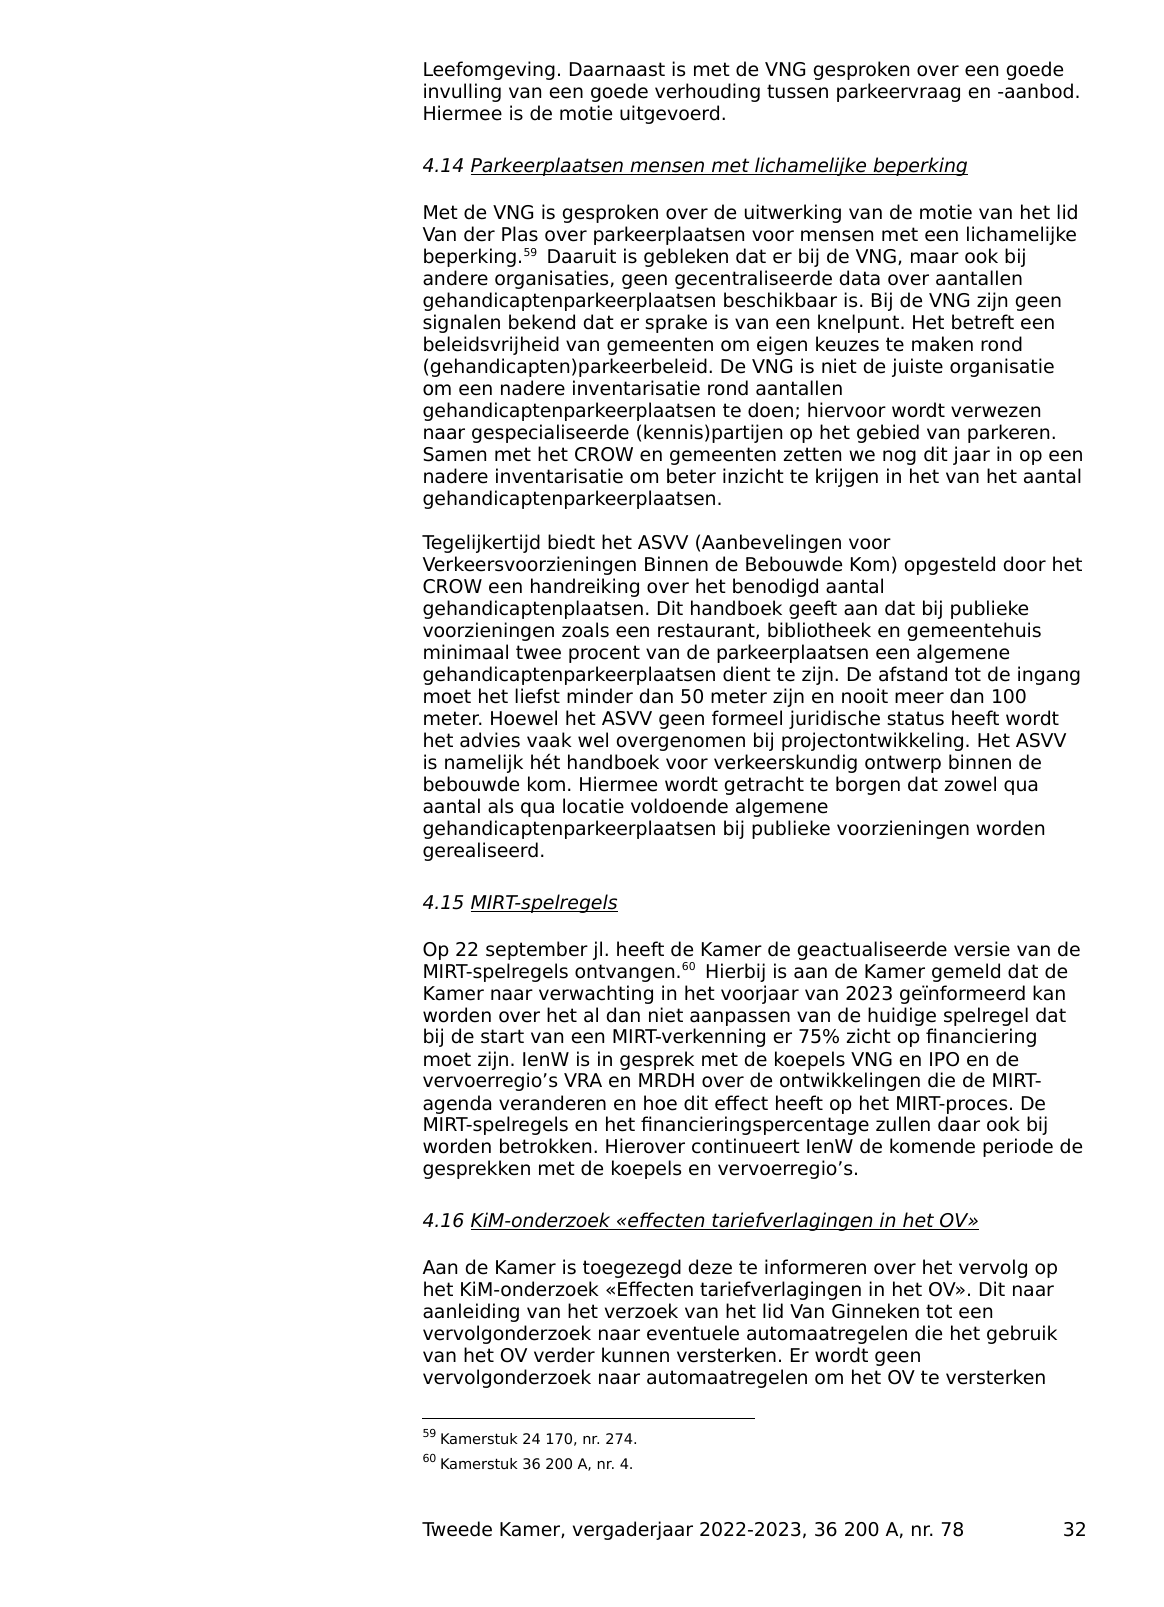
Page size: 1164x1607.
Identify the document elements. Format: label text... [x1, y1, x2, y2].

subtitle 4.16 KiM-onderzoek «effecten tariefverlagingen in het OV» [422, 1210, 1087, 1232]
subtitle 4.14 Parkeerplaatsen mensen met lichamelijke beperking [422, 155, 1087, 177]
subtitle 4.15 MIRT-spelregels [422, 892, 1087, 913]
text Met de VNG is gesproken over de uitwerking van de motie van het lid Van der Plas over parkeerplaatsen voor mensen met een lichamelijke beperking. Daaruit is gebleken dat er bij de VNG, maar ook bij andere organisaties, geen gecentraliseerde data over aantallen gehandicaptenparkeerplaatsen beschikbaar is. Bij de VNG zijn geen signalen bekend dat er sprake is van een knelpunt. Het betreft een beleidsvrijheid van gemeenten om eigen keuzes te maken rond (gehandicapten)parkeerbeleid. De VNG is niet de juiste organisatie om een nadere inventarisatie rond aantallen gehandicaptenparkeerplaatsen te doen; hiervoor wordt verwezen naar gespecialiseerde (kennis)partijen op het gebied van parkeren. Samen met het CROW en gemeenten zetten we nog dit jaar in op een nadere inventarisatie om beter inzicht te krijgen in het van het aantal gehandicaptenparkeerplaatsen. [422, 202, 1087, 510]
text Op 22 september jl. heeft de Kamer de geactualiseerde versie van de MIRT-spelregels ontvangen. Hierbij is aan de Kamer gemeld dat de Kamer naar verwachting in het voorjaar van 2023 geïnformeerd kan worden over het al dan niet aanpassen van de huidige spelregel dat bij de start van een MIRT-verkenning er 75% zicht op financiering moet zijn. IenW is in gesprek met de koepels VNG en IPO en de vervoerregio’s VRA en MRDH over de ontwikkelingen die de MIRT-agenda veranderen en hoe dit effect heeft op het MIRT-proces. De MIRT-spelregels en het financieringspercentage zullen daar ook bij worden betrokken. Hierover continueert IenW de komende periode de gesprekken met de koepels en vervoerregio’s. [422, 938, 1087, 1180]
text Tegelijkertijd biedt het ASVV (Aanbevelingen voor Verkeersvoorzieningen Binnen de Bebouwde Kom) opgesteld door het CROW een handreiking over het benodigd aantal gehandicaptenplaatsen. Dit handboek geeft aan dat bij publieke voorzieningen zoals een restaurant, bibliotheek en gemeentehuis minimaal twee procent van de parkeerplaatsen een algemene gehandicaptenparkeerplaatsen dient te zijn. De afstand tot de ingang moet het liefst minder dan 50 meter zijn en nooit meer dan 100 meter. Hoewel het ASVV geen formeel juridische status heeft wordt het advies vaak wel overgenomen bij projectontwikkeling. Het ASVV is namelijk hét handboek voor verkeerskundig ontwerp binnen de bebouwde kom. Hiermee wordt getracht te borgen dat zowel qua aantal als qua locatie voldoende algemene gehandicaptenparkeerplaatsen bij publieke voorzieningen worden gerealiseerd. [422, 532, 1087, 862]
text Aan de Kamer is toegezegd deze te informeren over het vervolg op het KiM-onderzoek «Effecten tariefverlagingen in het OV». Dit naar aanleiding van het verzoek van het lid Van Ginneken tot een vervolgonderzoek naar eventuele automaatregelen die het gebruik van het OV verder kunnen versterken. Er wordt geen vervolgonderzoek naar automaatregelen om het OV te versterken [422, 1257, 1087, 1389]
text Kamerstuk 36 200 A, nr. 4. [422, 1452, 1087, 1474]
text Kamerstuk 24 170, nr. 274. [422, 1427, 1087, 1449]
text Leefomgeving. Daarnaast is met de VNG gesproken over een goede invulling van een goede verhouding tussen parkeervraag en -aanbod. Hiermee is de motie uitgevoerd. [422, 59, 1087, 125]
